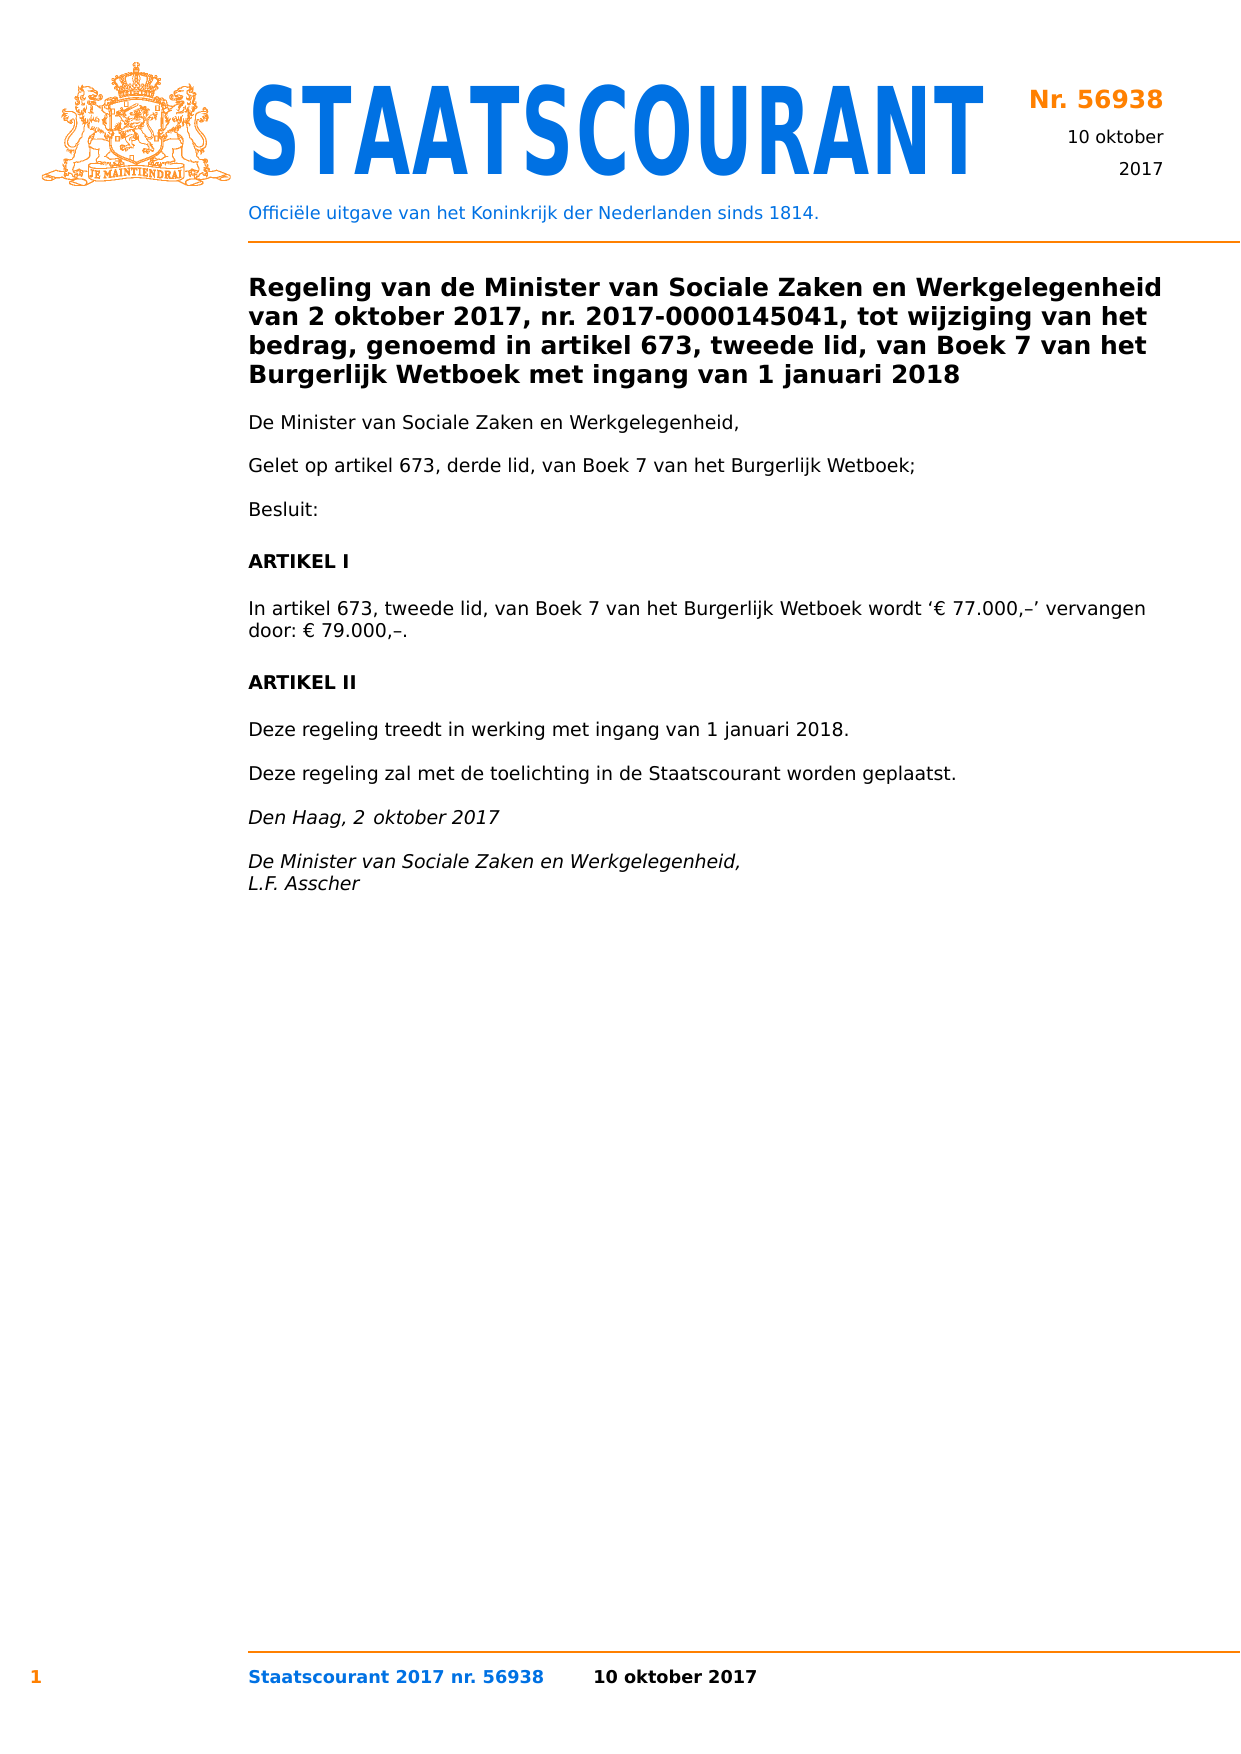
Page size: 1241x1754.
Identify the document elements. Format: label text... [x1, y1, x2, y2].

subtitle Regeling van de Minister van Sociale Zaken en Werkgelegenheid van 2 oktober 2017, nr. 2017-0000145041, tot wijziging van het bedrag, genoemd in artikel 673, tweede lid, van Boek 7 van het Burgerlijk Wetboek met ingang van 1 januari 2018 [248, 273, 1163, 390]
subtitle ARTIKEL II [248, 672, 1163, 694]
table_header Nr. 56938 [998, 62, 1240, 121]
text Gelet op artikel 673, derde lid, van Boek 7 van het Burgerlijk Wetboek; [248, 455, 1163, 477]
table_cell 2017 [998, 153, 1240, 203]
text Den Haag, 2 oktober 2017 [248, 807, 1163, 829]
text De Minister van Sociale Zaken en Werkgelegenheid, L.F. Asscher [248, 851, 1163, 895]
picture [41, 62, 231, 186]
table_header [25, 62, 248, 241]
table_cell Officiële uitgave van het Koninkrijk der Nederlanden sinds 1814. [248, 203, 1240, 241]
text De Minister van Sociale Zaken en Werkgelegenheid, [248, 412, 1163, 433]
text Deze regeling zal met de toelichting in de Staatscourant worden geplaatst. [248, 763, 1163, 785]
text In artikel 673, tweede lid, van Boek 7 van het Burgerlijk Wetboek wordt ‘€ 77.000,–’ vervangen door: € 79.000,–. [248, 598, 1163, 642]
text Besluit: [248, 499, 1163, 521]
table_header STAATSCOURANT [248, 62, 998, 203]
table_cell 10 oktober [998, 121, 1240, 153]
text Deze regeling treedt in werking met ingang van 1 januari 2018. [248, 719, 1163, 741]
subtitle ARTIKEL I [248, 551, 1163, 573]
